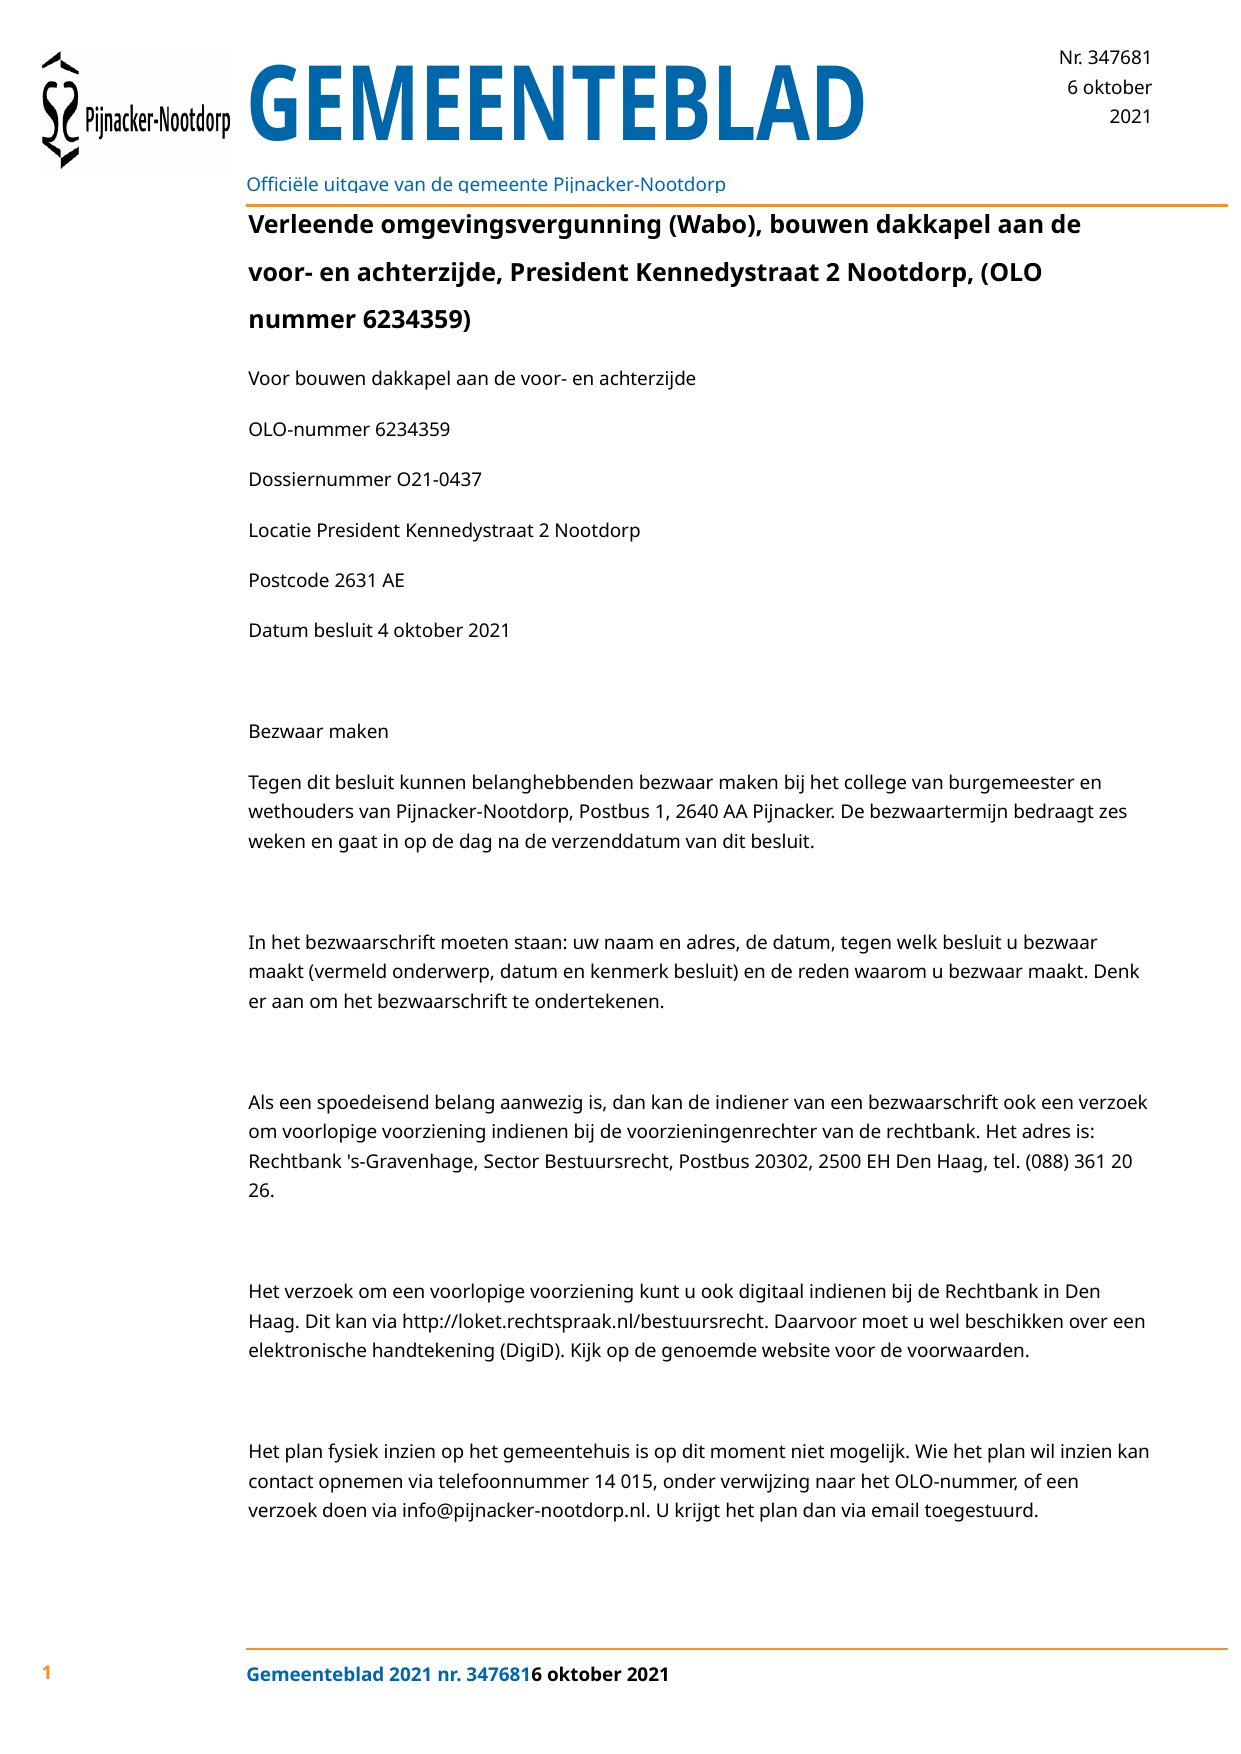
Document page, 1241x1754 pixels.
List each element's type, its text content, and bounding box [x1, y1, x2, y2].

text Bezwaar maken [248, 718, 1152, 744]
text Locatie President Kennedystraat 2 Nootdorp [248, 517, 1152, 542]
text Als een spoedeisend belang aanwezig is, dan kan de indiener van een bezwaarschrift ook een verzoek om voorlopige voorziening indienen bij de voorzieningenrechter van de rechtbank. Het adres is: Rechtbank 's-Gravenhage, Sector Bestuursrecht, Postbus 20302, 2500 EH Den Haag, tel. (088) 361 20 26. [248, 1089, 1152, 1203]
text Voor bouwen dakkapel aan de voor- en achterzijde [248, 366, 1152, 391]
text Datum besluit 4 oktober 2021 [248, 618, 1152, 643]
text In het bezwaarschrift moeten staan: uw naam en adres, de datum, tegen welk besluit u bezwaar maakt (vermeld onderwerp, datum en kenmerk besluit) en de reden waarom u bezwaar maakt. Denk er aan om het bezwaarschrift te ondertekenen. [248, 929, 1152, 1014]
text Het verzoek om een voorlopige voorziening kunt u ook digitaal indienen bij de Rechtbank in Den Haag. Dit kan via http://loket.rechtspraak.nl/bestuursrecht. Daarvoor moet u wel beschikken over een elektronische handtekening (DigiD). Kijk op de genoemde website voor de voorwaarden. [248, 1278, 1152, 1363]
text Verleende omgevingsvergunning (Wabo), bouwen dakkapel aan de voor- en achterzijde, President Kennedystraat 2 Nootdorp, (OLO nummer 6234359) [248, 207, 1152, 336]
picture [41, 47, 231, 172]
text OLO-nummer 6234359 [248, 416, 1152, 442]
text Het plan fysiek inzien op het gemeentehuis is op dit moment niet mogelijk. Wie het plan wil inzien kan contact opnemen via telefoonnummer 14 015, onder verwijzing naar het OLO-nummer, of een verzoek doen via info@pijnacker-nootdorp.nl. U krijgt het plan dan via email toegestuurd. [248, 1438, 1152, 1523]
text Postcode 2631 AE [248, 567, 1152, 593]
text Tegen dit besluit kunnen belanghebbenden bezwaar maken bij het college van burgemeester en wethouders van Pijnacker-Nootdorp, Postbus 1, 2640 AA Pijnacker. De bezwaartermijn bedraagt zes weken en gaat in op de dag na de verzenddatum van dit besluit. [248, 769, 1152, 854]
text Dossiernummer O21-0437 [248, 466, 1152, 492]
